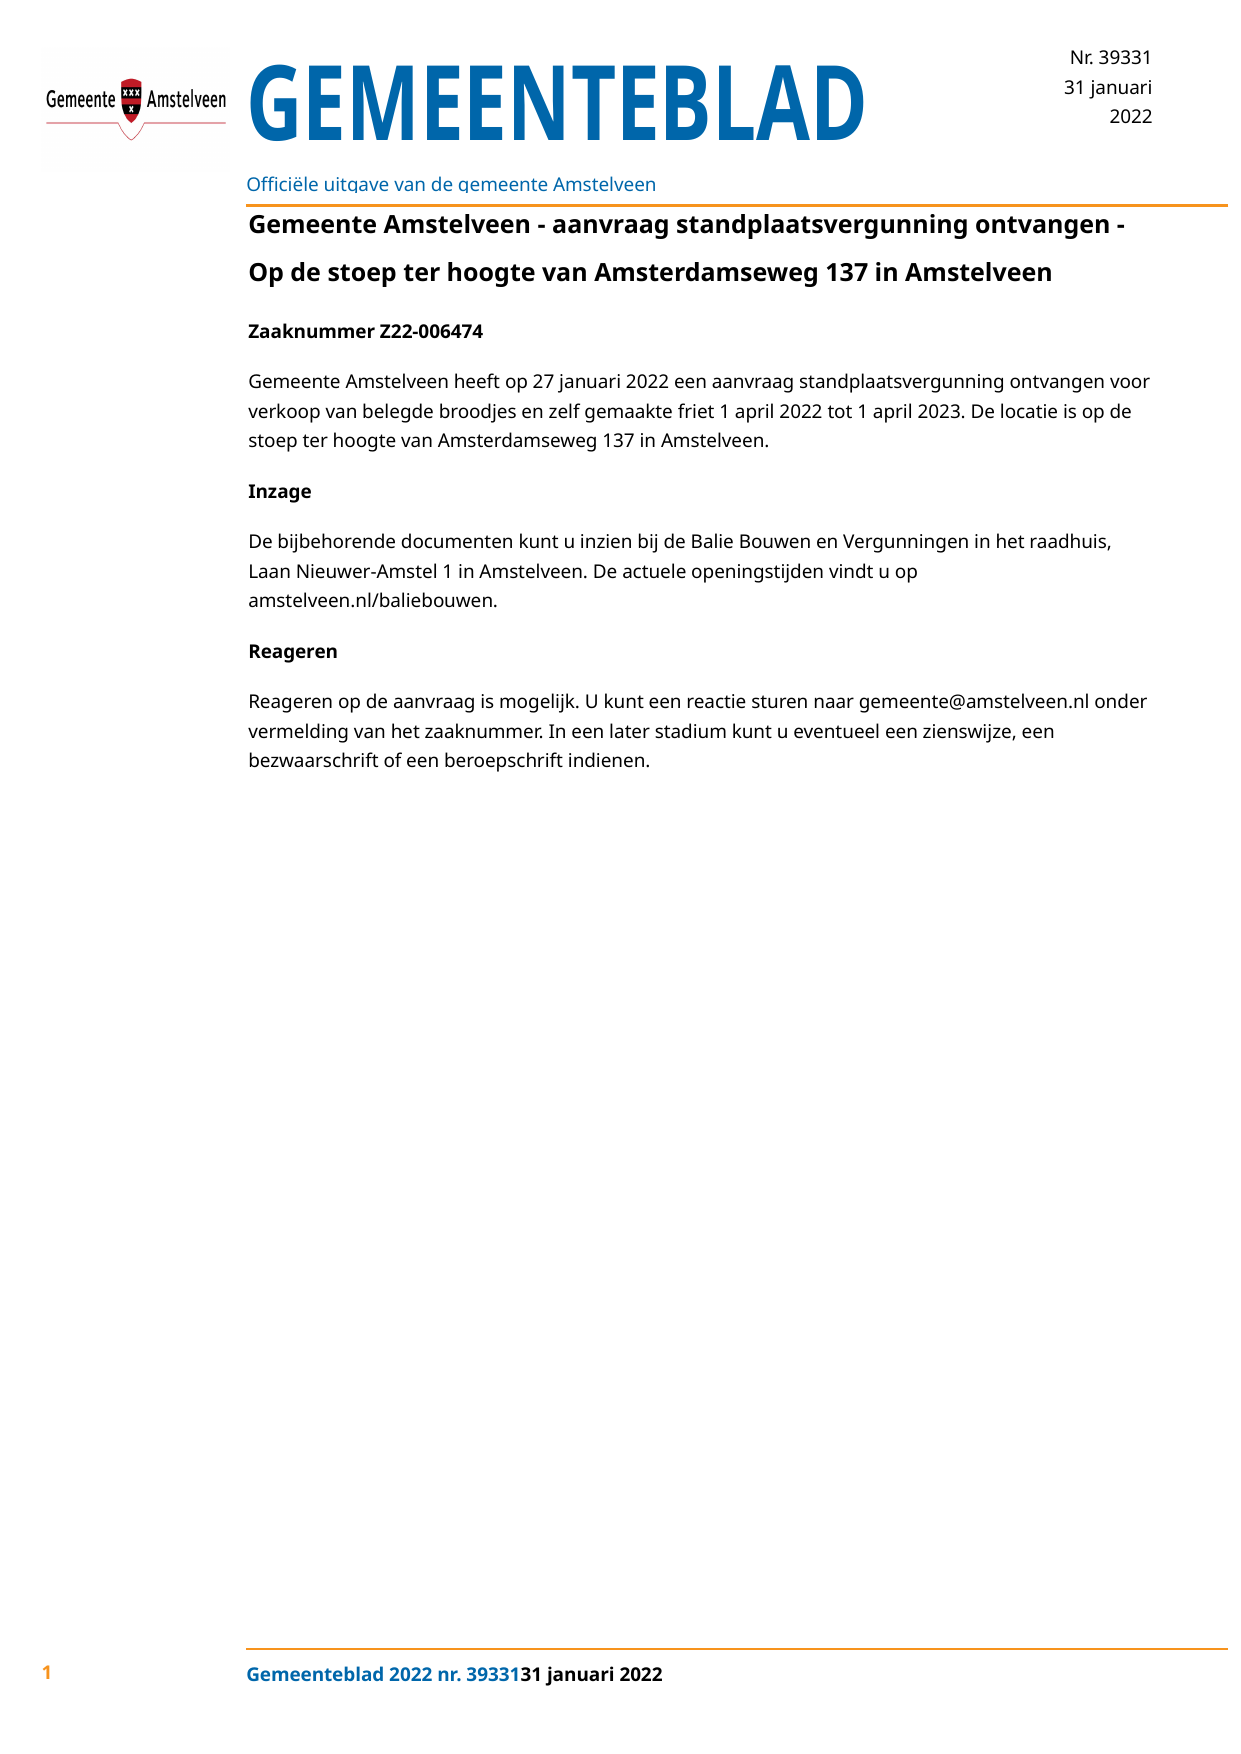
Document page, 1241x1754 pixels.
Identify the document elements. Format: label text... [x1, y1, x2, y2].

text Reageren [248, 638, 1152, 664]
text Inzage [248, 478, 1152, 504]
text De bijbehorende documenten kunt u inzien bij de Balie Bouwen en Vergunningen in het raadhuis, Laan Nieuwer-Amstel 1 in Amstelveen. De actuele openingstijden vindt u op amstelveen.nl/baliebouwen. [248, 528, 1152, 613]
text Gemeente Amstelveen - aanvraag standplaatsvergunning ontvangen - Op de stoep ter hoogte van Amsterdamseweg 137 in Amstelveen [248, 207, 1152, 288]
text Gemeente Amstelveen heeft op 27 januari 2022 een aanvraag standplaatsvergunning ontvangen voor verkoop van belegde broodjes en zelf gemaakte friet 1 april 2022 tot 1 april 2023. De locatie is op de stoep ter hoogte van Amsterdamseweg 137 in Amstelveen. [248, 368, 1152, 453]
text Reageren op de aanvraag is mogelijk. U kunt een reactie sturen naar gemeente@amstelveen.nl onder vermelding van het zaaknummer. In een later stadium kunt u eventueel een zienswijze, een bezwaarschrift of een beroepschrift indienen. [248, 688, 1152, 773]
picture [41, 47, 231, 172]
text Zaaknummer Z22-006474 [248, 318, 1152, 344]
